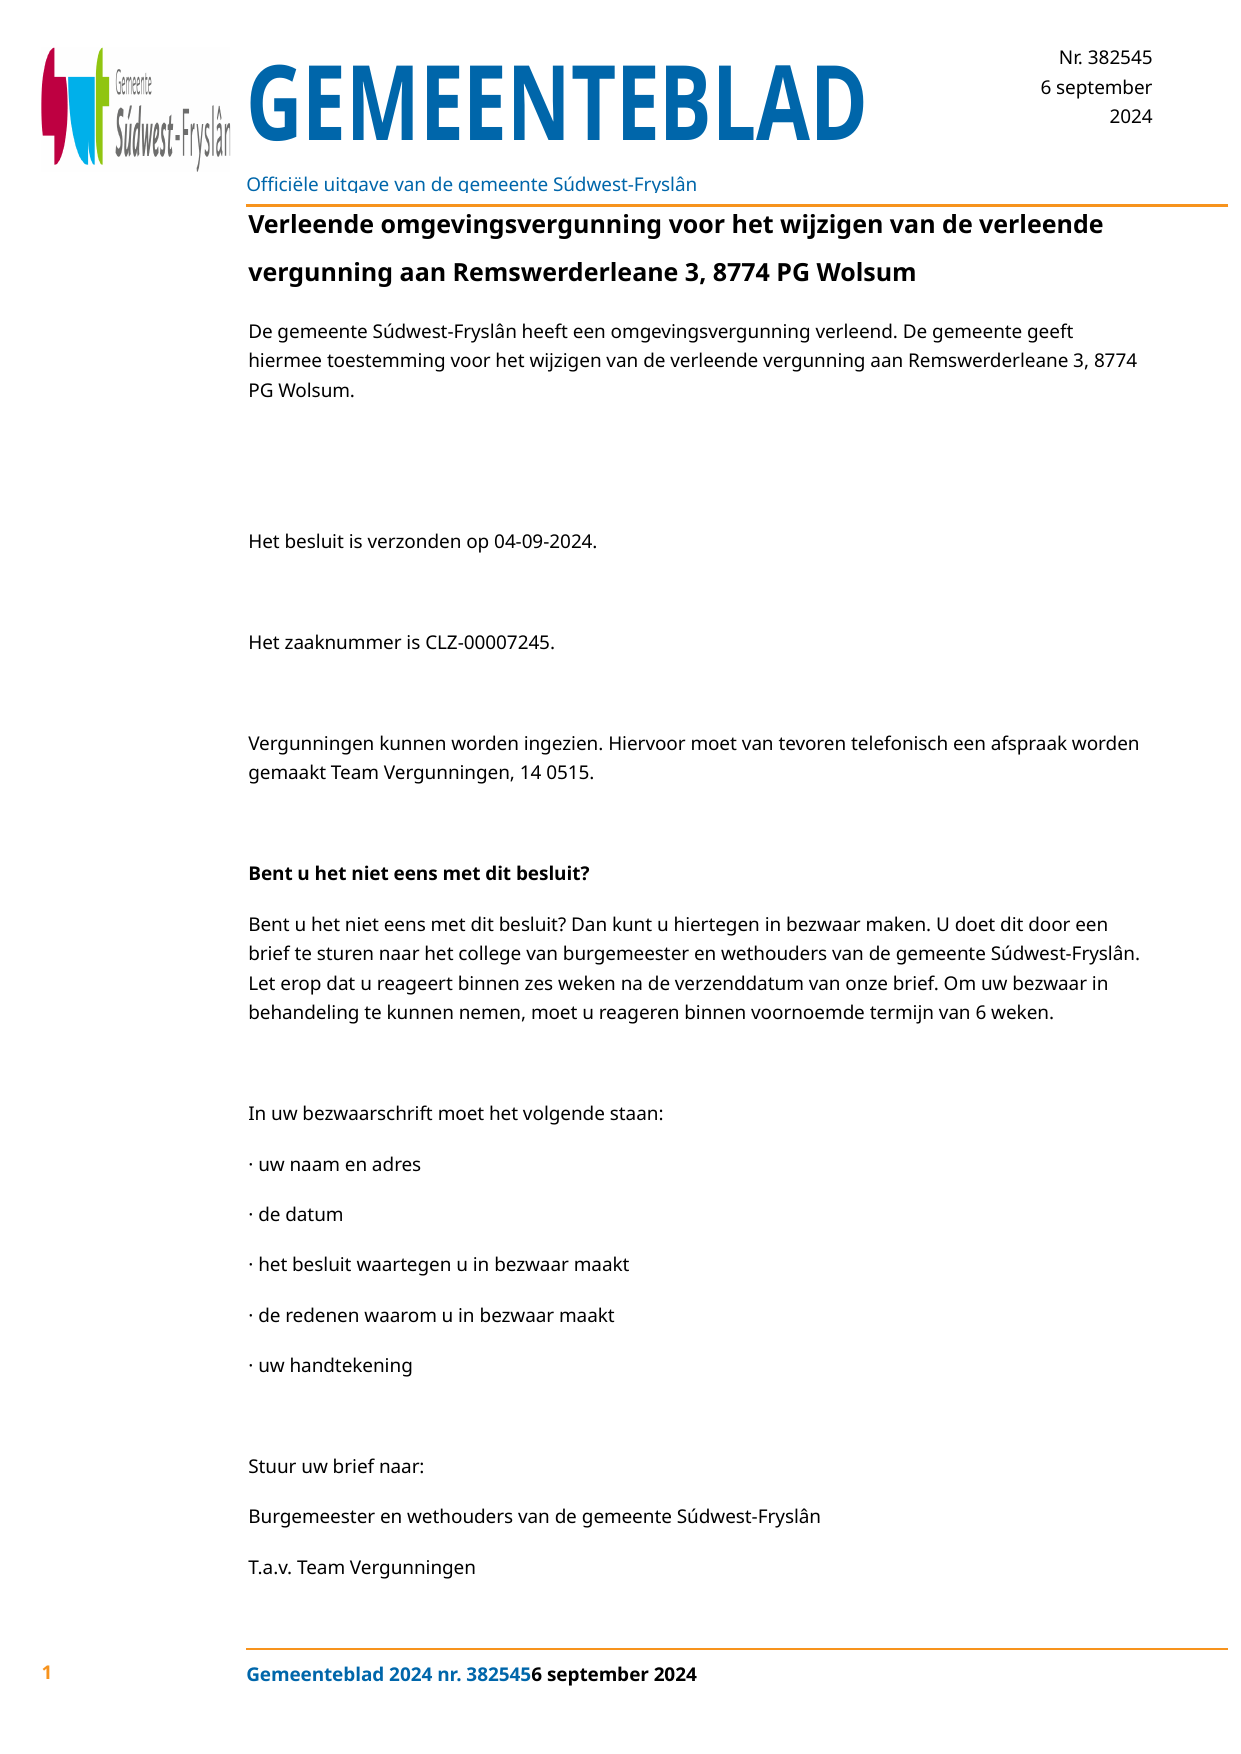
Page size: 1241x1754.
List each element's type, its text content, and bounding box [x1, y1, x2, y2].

text Bent u het niet eens met dit besluit? [248, 860, 1152, 886]
text Vergunningen kunnen worden ingezien. Hiervoor moet van tevoren telefonisch een afspraak worden gemaakt Team Vergunningen, 14 0515. [248, 730, 1152, 785]
text · uw naam en adres [248, 1151, 1152, 1177]
text · het besluit waartegen u in bezwaar maakt [248, 1252, 1152, 1277]
text Het besluit is verzonden op 04-09-2024. [248, 528, 1152, 554]
text T.a.v. Team Vergunningen [248, 1554, 1152, 1580]
text · de redenen waarom u in bezwaar maakt [248, 1302, 1152, 1328]
picture [41, 47, 231, 172]
text Bent u het niet eens met dit besluit? Dan kunt u hiertegen in bezwaar maken. U doet dit door een brief te sturen naar het college van burgemeester en wethouders van de gemeente Súdwest-Fryslân. Let erop dat u reageert binnen zes weken na de verzenddatum van onze brief. Om uw bezwaar in behandeling te kunnen nemen, moet u reageren binnen voornoemde termijn van 6 weken. [248, 911, 1152, 1025]
text In uw bezwaarschrift moet het volgende staan: [248, 1100, 1152, 1126]
text · uw handtekening [248, 1352, 1152, 1378]
text Burgemeester en wethouders van de gemeente Súdwest-Fryslân [248, 1504, 1152, 1529]
text De gemeente Súdwest-Fryslân heeft een omgevingsvergunning verleend. De gemeente geeft hiermee toestemming voor het wijzigen van de verleende vergunning aan Remswerderleane 3, 8774 PG Wolsum. [248, 318, 1152, 403]
text · de datum [248, 1201, 1152, 1227]
text Het zaaknummer is CLZ-00007245. [248, 629, 1152, 655]
text Verleende omgevingsvergunning voor het wijzigen van de verleende vergunning aan Remswerderleane 3, 8774 PG Wolsum [248, 207, 1152, 288]
text Stuur uw brief naar: [248, 1453, 1152, 1479]
